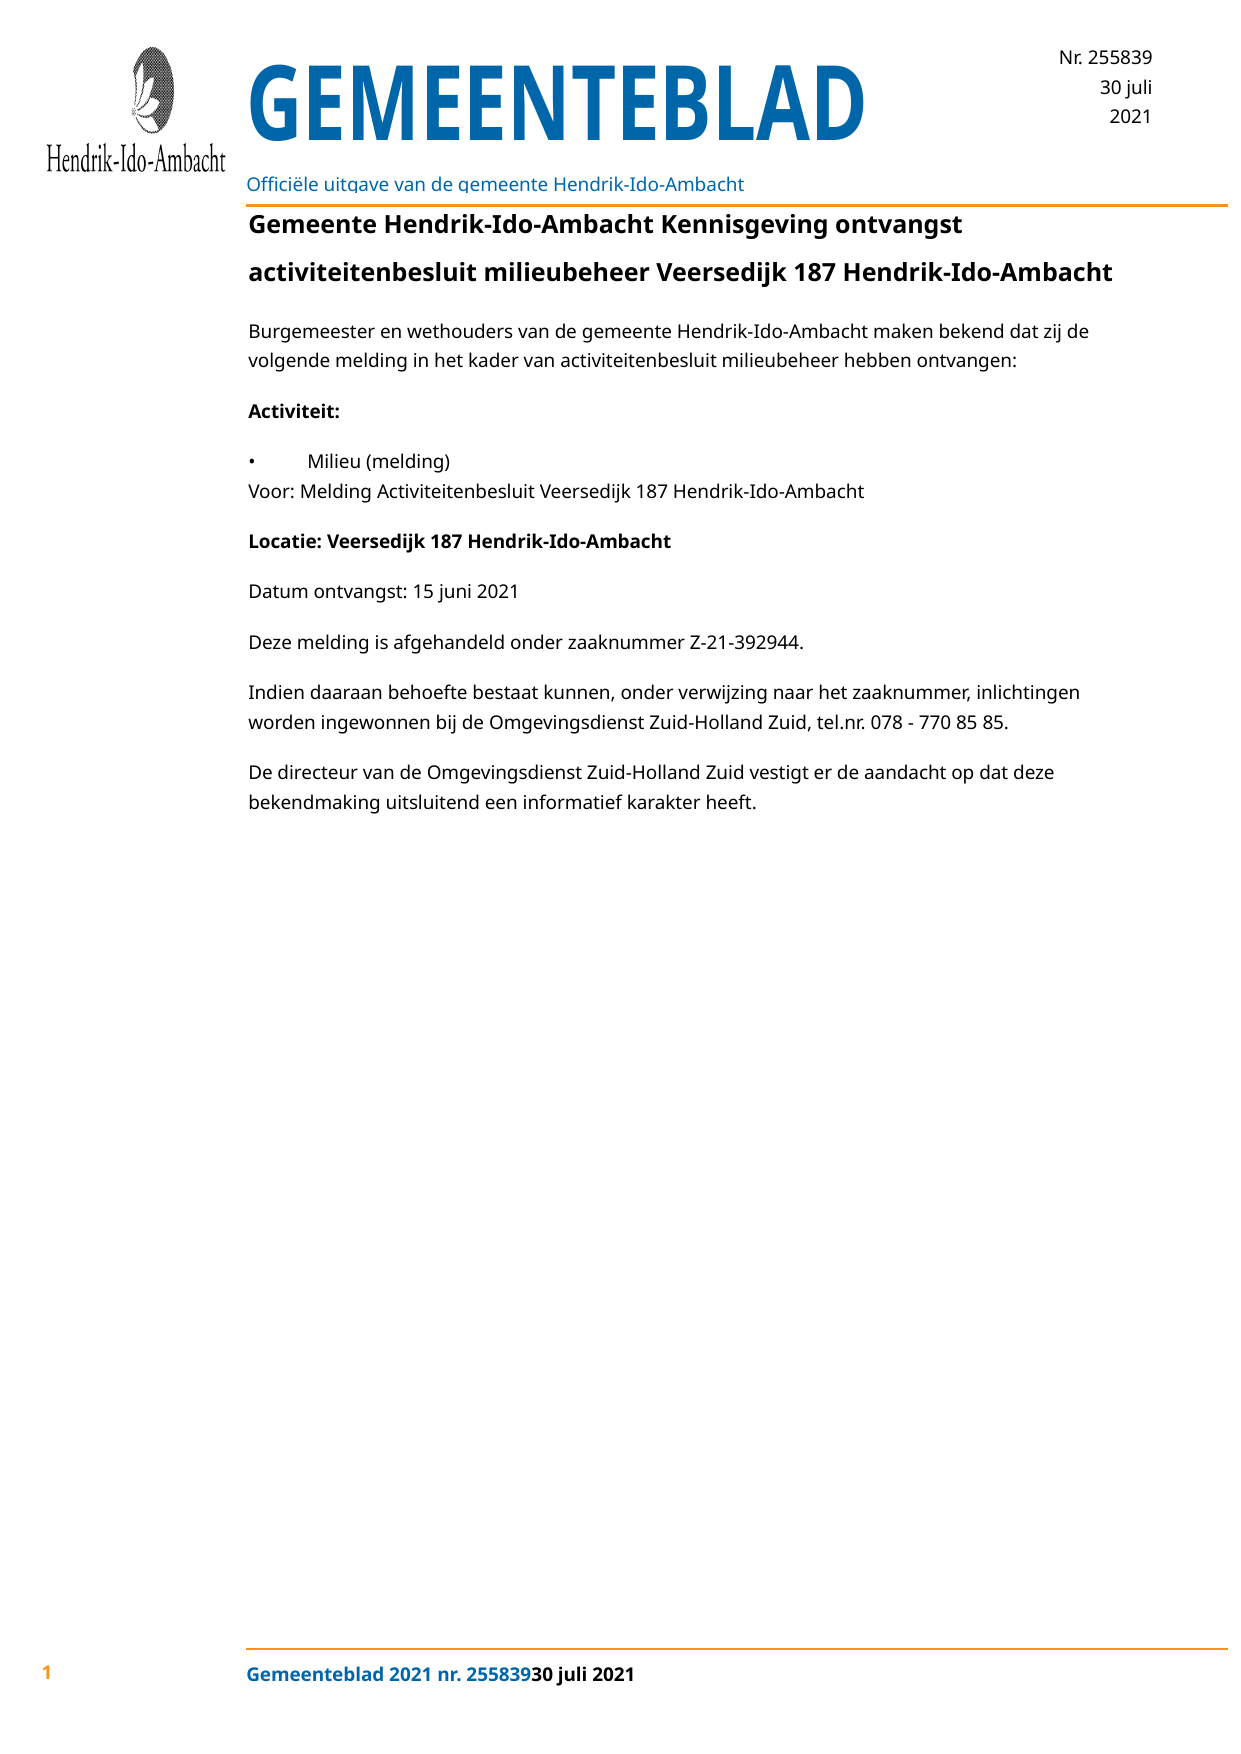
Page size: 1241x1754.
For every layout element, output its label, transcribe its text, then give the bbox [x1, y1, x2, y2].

text Activiteit: [248, 398, 1152, 424]
text De directeur van de Omgevingsdienst Zuid-Holland Zuid vestigt er de aandacht op dat deze bekendmaking uitsluitend een informatief karakter heeft. [248, 759, 1152, 815]
text Burgemeester en wethouders van de gemeente Hendrik-Ido-Ambacht maken bekend dat zij de volgende melding in het kader van activiteitenbesluit milieubeheer hebben ontvangen: [248, 318, 1152, 373]
text Gemeente Hendrik-Ido-Ambacht Kennisgeving ontvangst activiteitenbesluit milieubeheer Veersedijk 187 Hendrik-Ido-Ambacht [248, 207, 1152, 288]
picture [41, 47, 231, 172]
list Milieu (melding) [248, 448, 1152, 474]
text Deze melding is afgehandeld onder zaaknummer Z-21-392944. [248, 629, 1152, 655]
text Locatie: Veersedijk 187 Hendrik-Ido-Ambacht [248, 528, 1152, 554]
text Datum ontvangst: 15 juni 2021 [248, 579, 1152, 604]
text Voor: Melding Activiteitenbesluit Veersedijk 187 Hendrik-Ido-Ambacht [248, 478, 1152, 504]
text Indien daaraan behoefte bestaat kunnen, onder verwijzing naar het zaaknummer, inlichtingen worden ingewonnen bij de Omgevingsdienst Zuid-Holland Zuid, tel.nr. 078 - 770 85 85. [248, 679, 1152, 735]
